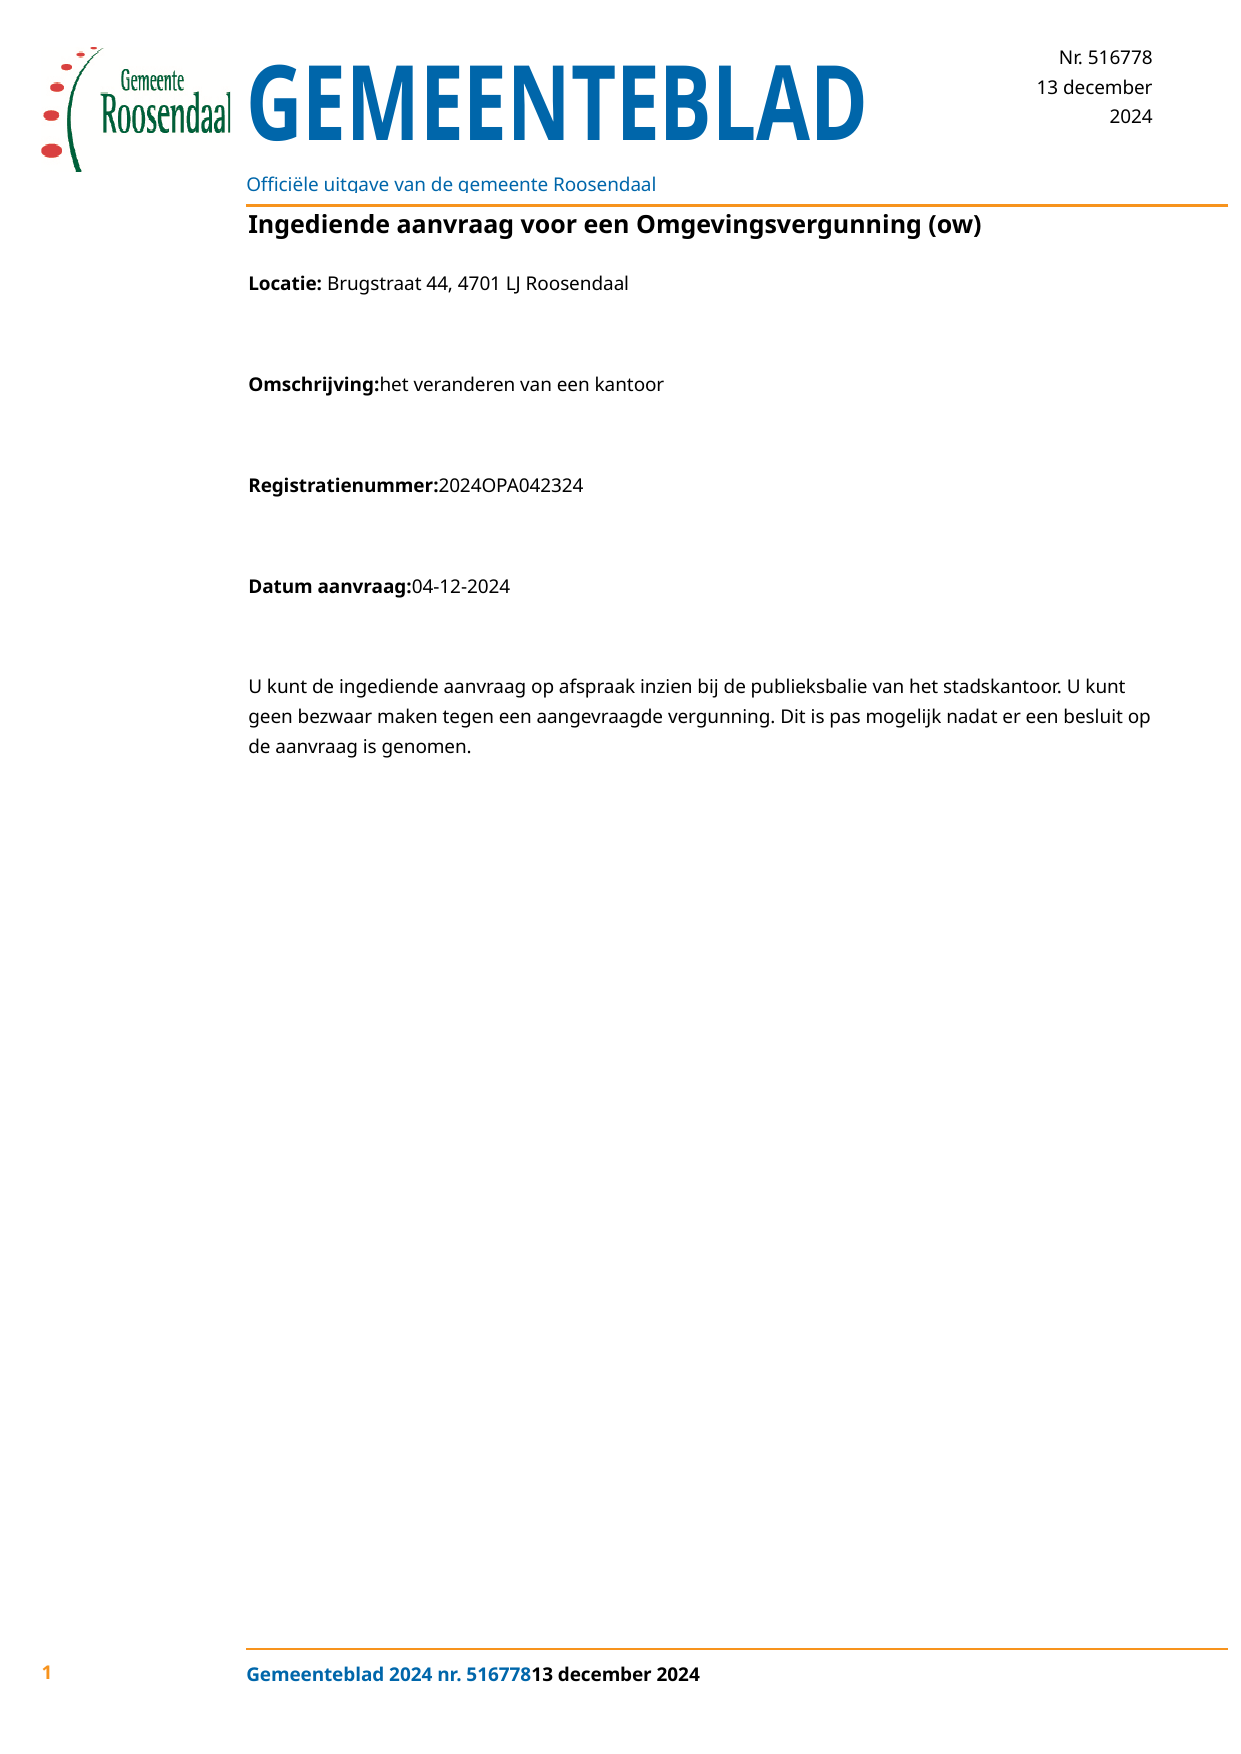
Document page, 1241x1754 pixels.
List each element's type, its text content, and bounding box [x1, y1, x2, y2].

text Omschrijving:het veranderen van een kantoor [248, 371, 1152, 397]
text Datum aanvraag:04-12-2024 [248, 573, 1152, 598]
text U kunt de ingediende aanvraag op afspraak inzien bij de publieksbalie van het stadskantoor. U kunt geen bezwaar maken tegen een aangevraagde vergunning. Dit is pas mogelijk nadat er een besluit op de aanvraag is genomen. [248, 674, 1152, 758]
text Ingediende aanvraag voor een Omgevingsvergunning (ow) [248, 207, 1152, 241]
text Locatie: Brugstraat 44, 4701 LJ Roosendaal [248, 270, 1152, 296]
text Registratienummer:2024OPA042324 [248, 472, 1152, 498]
picture [41, 47, 231, 172]
